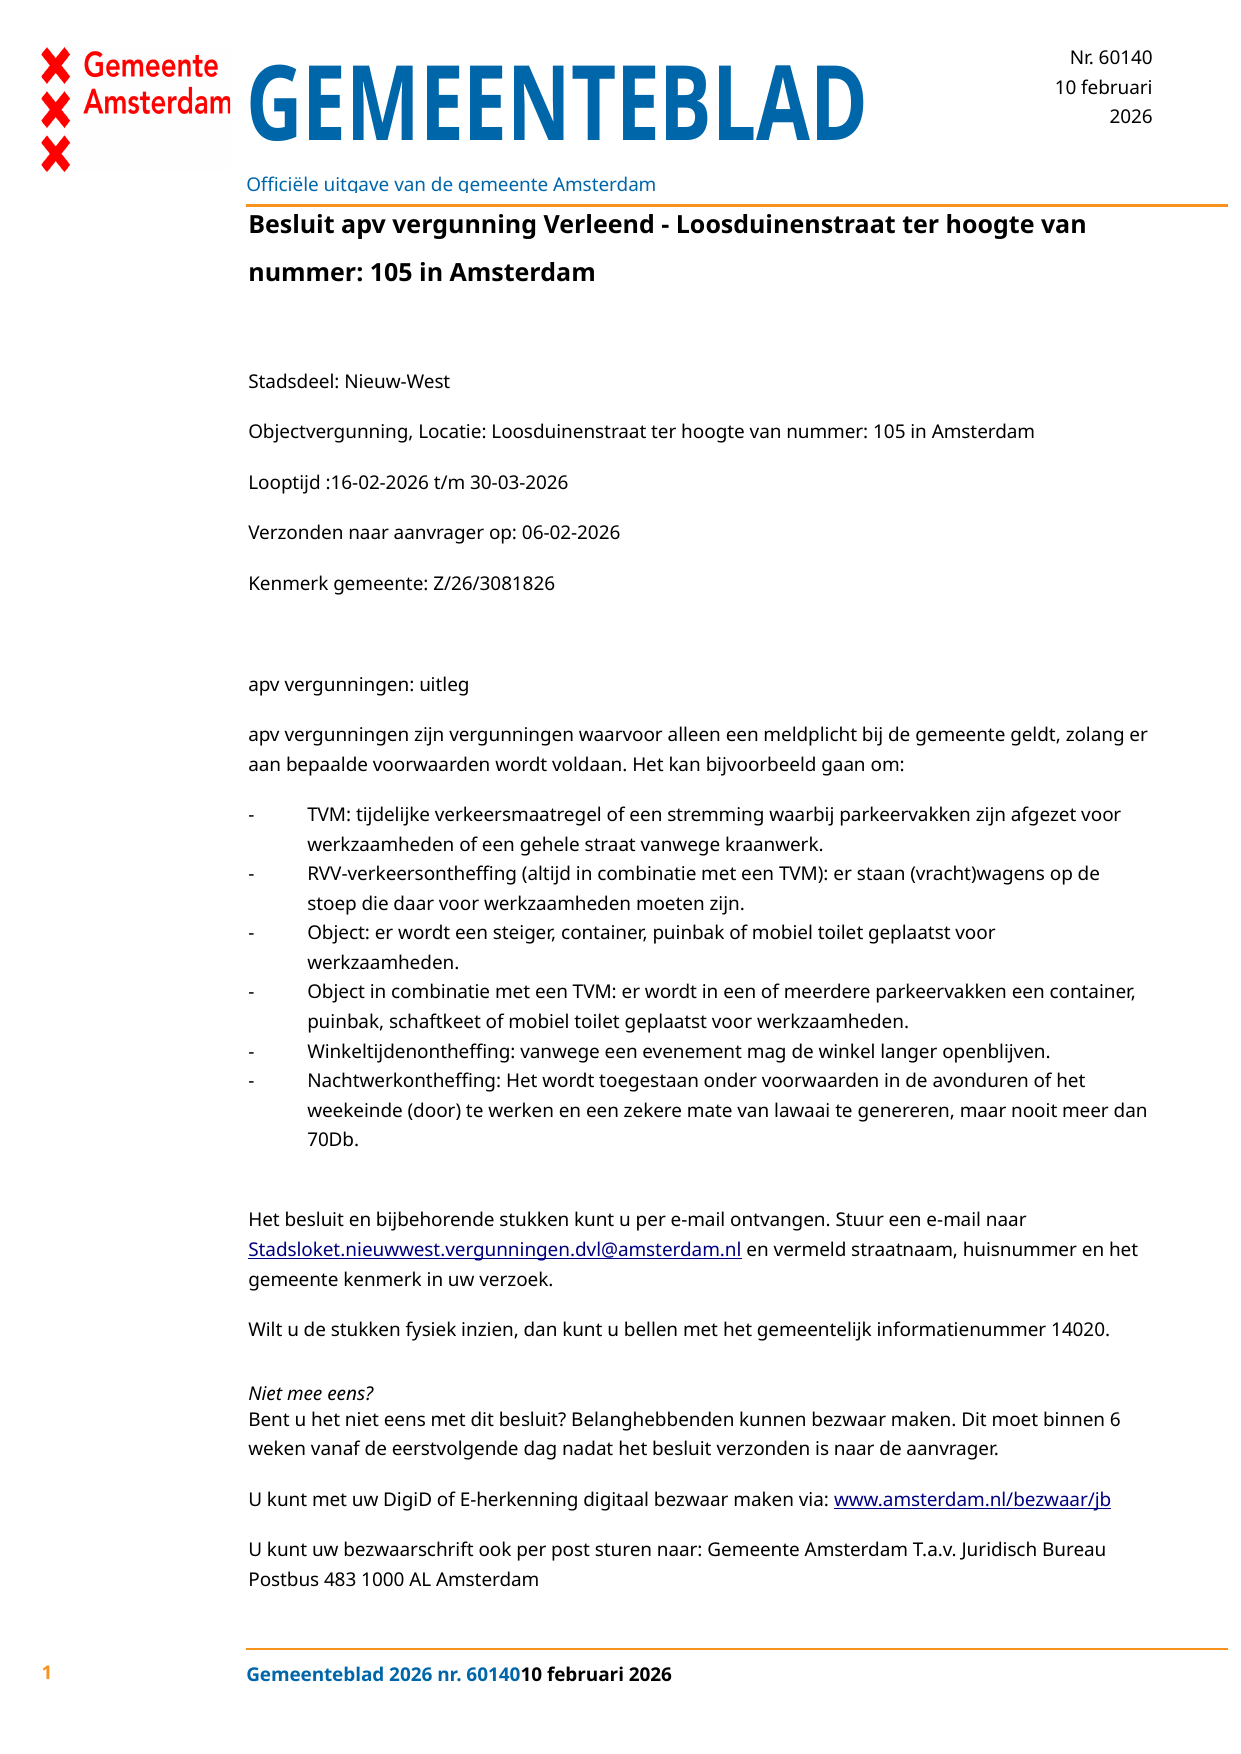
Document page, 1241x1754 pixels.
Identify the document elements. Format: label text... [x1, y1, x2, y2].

list Object in combinatie met een TVM: er wordt in een of meerdere parkeervakken een container, puinbak, schaftkeet of mobiel toilet geplaatst voor werkzaamheden. [248, 979, 1152, 1034]
text apv vergunningen zijn vergunningen waarvoor alleen een meldplicht bij de gemeente geldt, zolang er aan bepaalde voorwaarden wordt voldaan. Het kan bijvoorbeeld gaan om: [248, 721, 1152, 777]
text Bent u het niet eens met dit besluit? Belanghebbenden kunnen bezwaar maken. Dit moet binnen 6 weken vanaf de eerstvolgende dag nadat het besluit verzonden is naar de aanvrager. [248, 1406, 1152, 1461]
text U kunt met uw DigiD of E-herkenning digitaal bezwaar maken via: www.amsterdam.nl/bezwaar/jb [248, 1486, 1152, 1512]
text Verzonden naar aanvrager op: 06-02-2026 [248, 519, 1152, 545]
text Besluit apv vergunning Verleend - Loosduinenstraat ter hoogte van nummer: 105 in Amsterdam [248, 207, 1152, 288]
text Looptijd :16-02-2026 t/m 30-03-2026 [248, 469, 1152, 495]
list Winkeltijdenontheffing: vanwege een evenement mag de winkel langer openblijven. [248, 1038, 1152, 1064]
text Het besluit en bijbehorende stukken kunt u per e-mail ontvangen. Stuur een e-mail naar Stadsloket.nieuwwest.vergunningen.dvl@amsterdam.nl en vermeld straatnaam, huisnummer en het gemeente kenmerk in uw verzoek. [248, 1207, 1152, 1292]
list TVM: tijdelijke verkeersmaatregel of een stremming waarbij parkeervakken zijn afgezet voor werkzaamheden of een gehele straat vanwege kraanwerk. [248, 801, 1152, 857]
text Objectvergunning, Locatie: Loosduinenstraat ter hoogte van nummer: 105 in Amsterdam [248, 419, 1152, 444]
text Kenmerk gemeente: Z/26/3081826 [248, 570, 1152, 596]
picture [41, 47, 231, 172]
text apv vergunningen: uitleg [248, 671, 1152, 697]
list Nachtwerkontheffing: Het wordt toegestaan onder voorwaarden in de avonduren of het weekeinde (door) te werken en een zekere mate van lawaai te genereren, maar nooit meer dan 70Db. [248, 1067, 1152, 1152]
text Wilt u de stukken fysiek inzien, dan kunt u bellen met het gemeentelijk informatienummer 14020. [248, 1316, 1152, 1342]
text U kunt uw bezwaarschrift ook per post sturen naar: Gemeente Amsterdam T.a.v. Juridisch Bureau Postbus 483 1000 AL Amsterdam [248, 1536, 1152, 1592]
text Niet mee eens? [248, 1380, 1152, 1406]
text Stadsdeel: Nieuw-West [248, 368, 1152, 394]
list Object: er wordt een steiger, container, puinbak of mobiel toilet geplaatst voor werkzaamheden. [248, 919, 1152, 975]
list RVV-verkeersontheffing (altijd in combinatie met een TVM): er staan (vracht)wagens op de stoep die daar voor werkzaamheden moeten zijn. [248, 860, 1152, 916]
